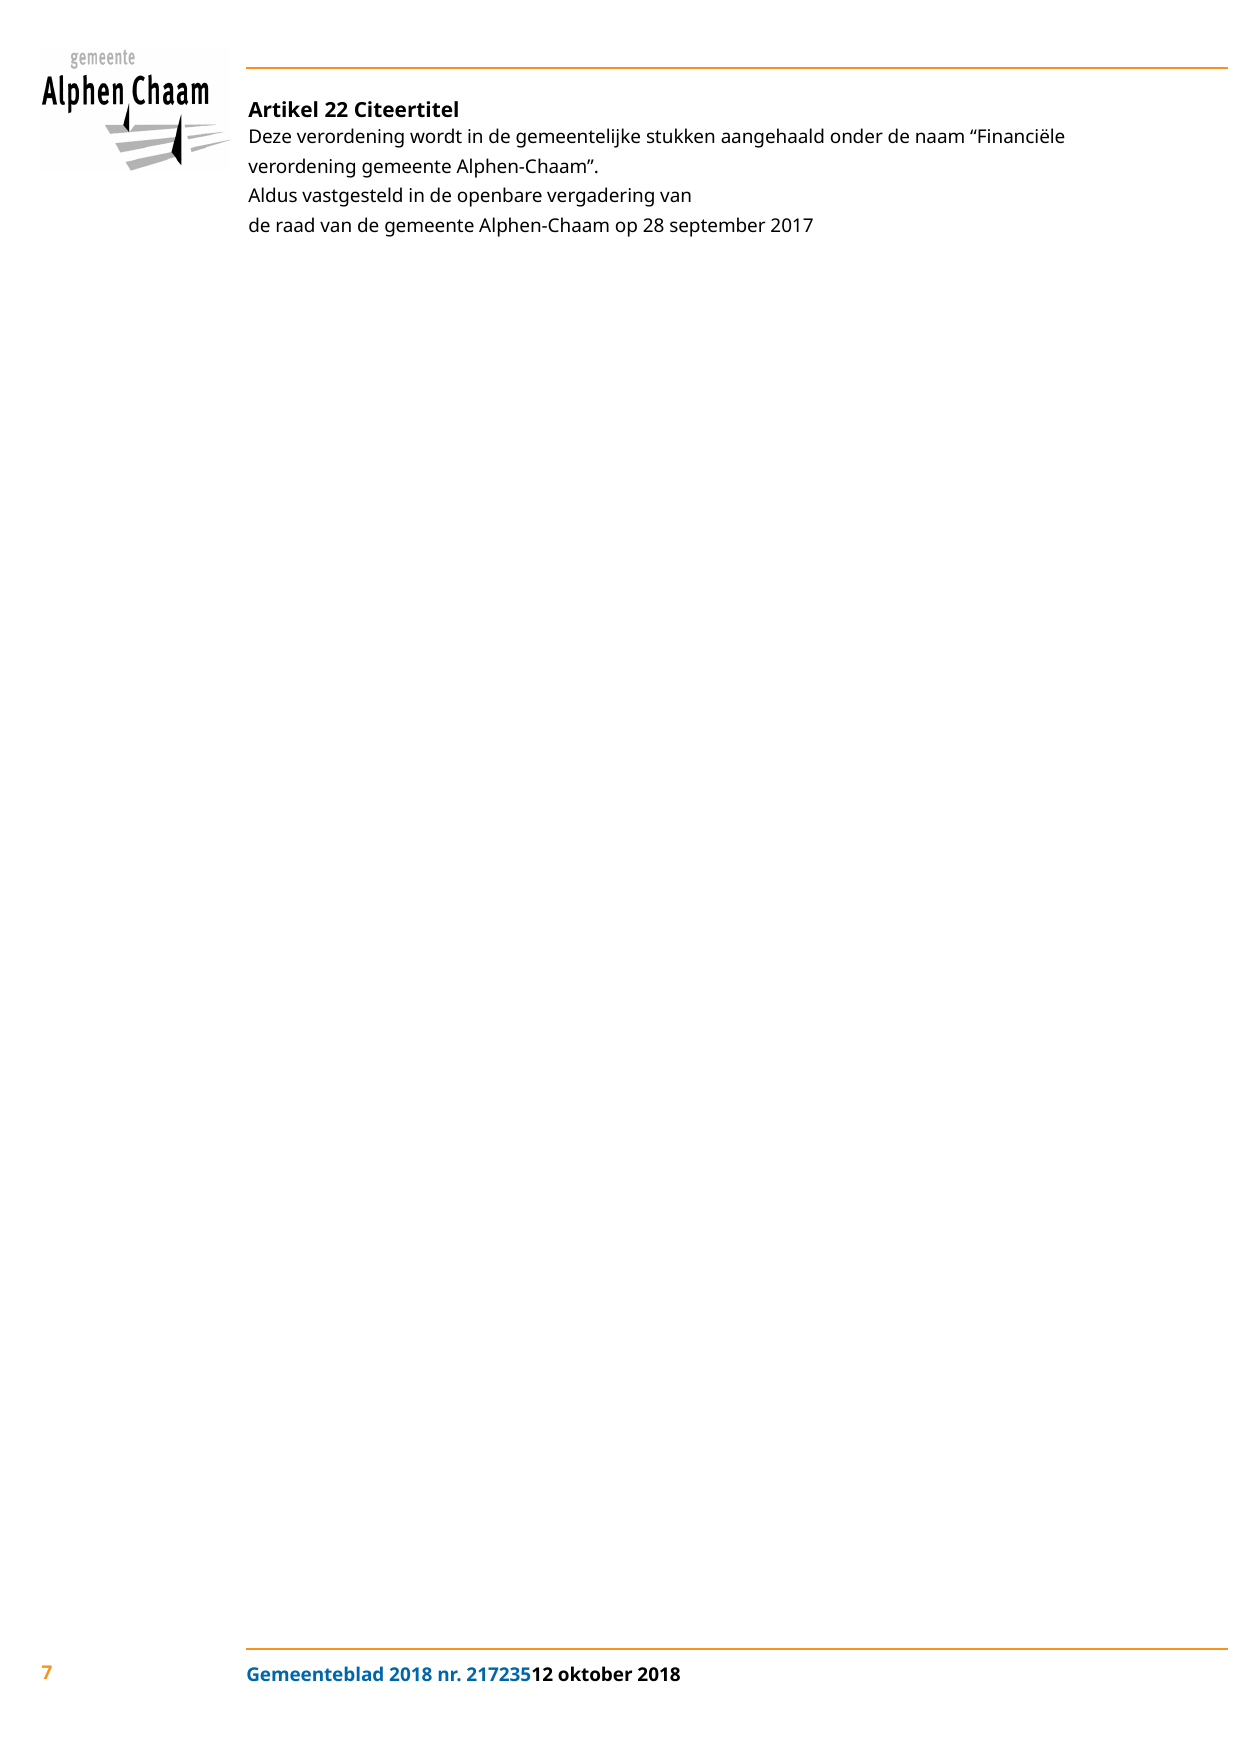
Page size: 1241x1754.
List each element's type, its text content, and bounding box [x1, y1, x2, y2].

picture [41, 47, 231, 172]
text Artikel 22 Citeertitel [248, 95, 1152, 123]
text Aldus vastgesteld in de openbare vergadering van [248, 182, 1152, 208]
text Deze verordening wordt in de gemeentelijke stukken aangehaald onder de naam “Financiële verordening gemeente Alphen-Chaam”. [248, 123, 1152, 178]
text de raad van de gemeente Alphen-Chaam op 28 september 2017 [248, 212, 1152, 238]
